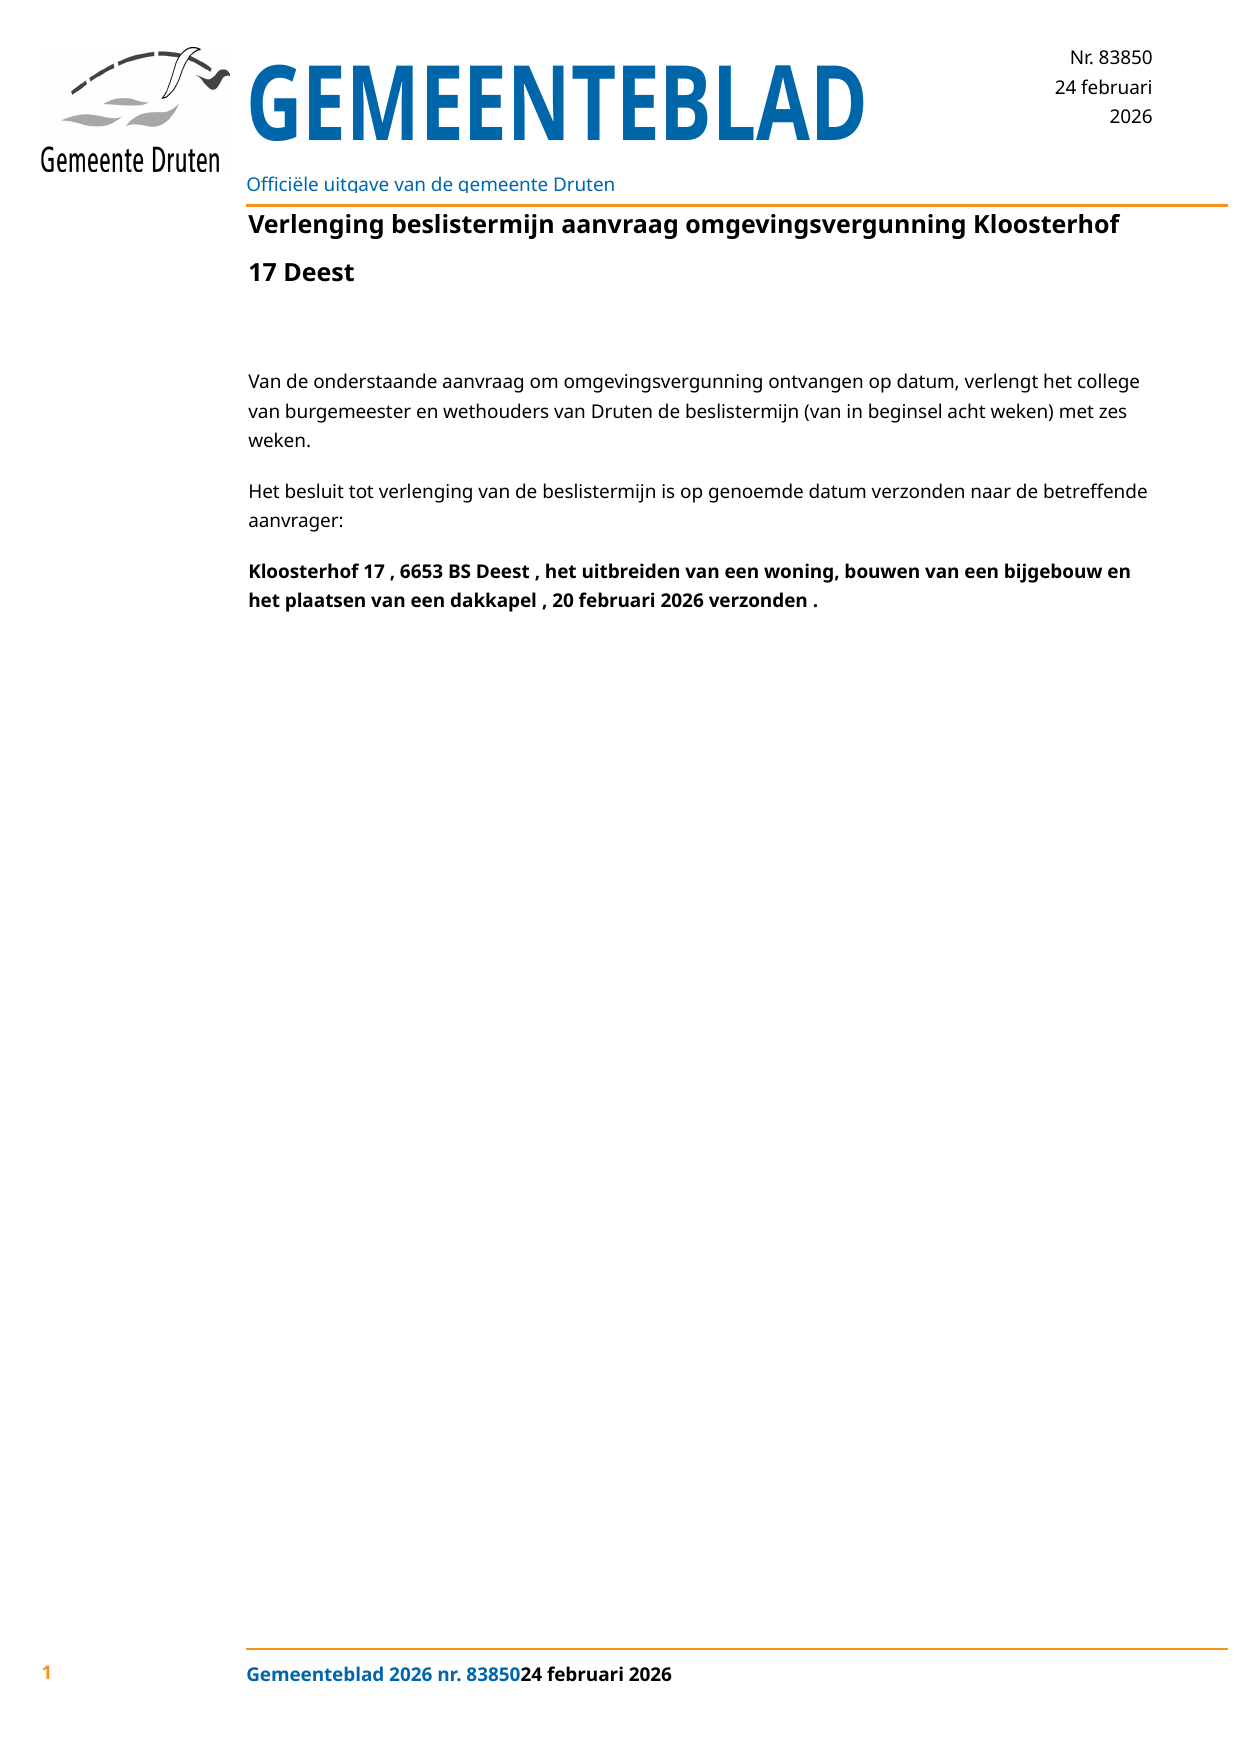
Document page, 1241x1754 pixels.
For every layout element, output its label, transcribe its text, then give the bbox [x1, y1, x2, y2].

text Het besluit tot verlenging van de beslistermijn is op genoemde datum verzonden naar de betreffende aanvrager: [248, 478, 1152, 533]
picture [41, 47, 231, 172]
text Van de onderstaande aanvraag om omgevingsvergunning ontvangen op datum, verlengt het college van burgemeester en wethouders van Druten de beslistermijn (van in beginsel acht weken) met zes weken. [248, 368, 1152, 453]
text Kloosterhof 17 , 6653 BS Deest , het uitbreiden van een woning, bouwen van een bijgebouw en het plaatsen van een dakkapel , 20 februari 2026 verzonden . [248, 558, 1152, 613]
text Verlenging beslistermijn aanvraag omgevingsvergunning Kloosterhof 17 Deest [248, 207, 1152, 288]
